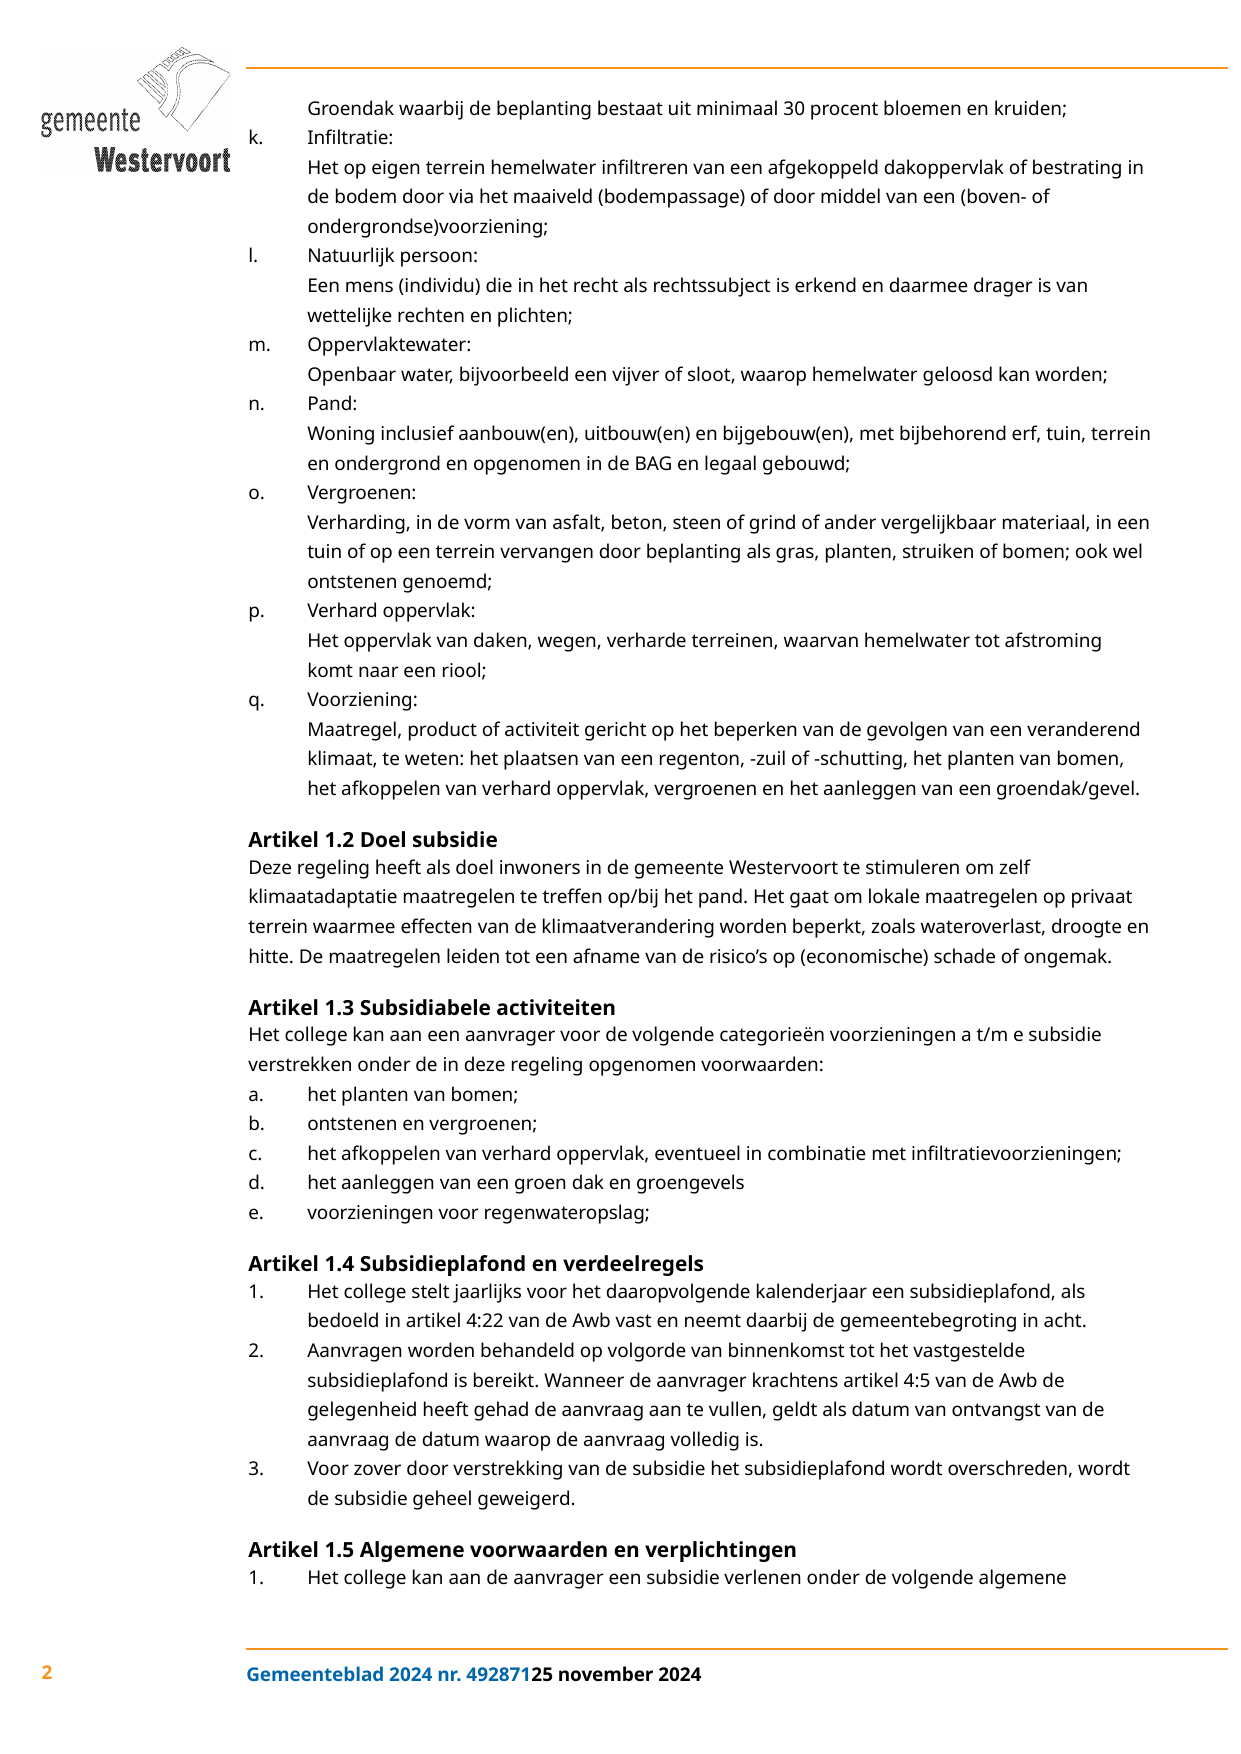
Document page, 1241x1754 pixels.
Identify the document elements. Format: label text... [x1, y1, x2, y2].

list Oppervlaktewater: [248, 331, 1152, 357]
text Artikel 1.2 Doel subsidie [248, 826, 1152, 854]
list Pand: [248, 391, 1152, 416]
list Infiltratie: [248, 124, 1152, 150]
list het afkoppelen van verhard oppervlak, eventueel in combinatie met infiltratievoorzieningen; [248, 1140, 1152, 1166]
list Woning inclusief aanbouw(en), uitbouw(en) en bijgebouw(en), met bijbehorend erf, tuin, terrein en ondergrond en opgenomen in de BAG en legaal gebouwd; [248, 420, 1152, 476]
list Het college kan aan de aanvrager een subsidie verlenen onder de volgende algemene [248, 1564, 1152, 1590]
list Verhard oppervlak: [248, 598, 1152, 623]
list Natuurlijk persoon: [248, 243, 1152, 268]
text Deze regeling heeft als doel inwoners in de gemeente Westervoort te stimuleren om zelf klimaatadaptatie maatregelen te treffen op/bij het pand. Het gaat om lokale maatregelen op privaat terrein waarmee effecten van de klimaatverandering worden beperkt, zoals wateroverlast, droogte en hitte. De maatregelen leiden tot een afname van de risico’s op (economische) schade of ongemak. [248, 854, 1152, 968]
text Artikel 1.5 Algemene voorwaarden en verplichtingen [248, 1536, 1152, 1564]
picture [41, 47, 231, 172]
list ontstenen en vergroenen; [248, 1110, 1152, 1136]
list Een mens (individu) die in het recht als rechtssubject is erkend en daarmee drager is van wettelijke rechten en plichten; [248, 272, 1152, 328]
list het planten van bomen; [248, 1081, 1152, 1107]
list Voorziening: [248, 686, 1152, 712]
text Artikel 1.3 Subsidiabele activiteiten [248, 993, 1152, 1022]
list Openbaar water, bijvoorbeeld een vijver of sloot, waarop hemelwater geloosd kan worden; [248, 361, 1152, 387]
list Verharding, in de vorm van asfalt, beton, steen of grind of ander vergelijkbaar materiaal, in een tuin of op een terrein vervangen door beplanting als gras, planten, struiken of bomen; ook wel ontstenen genoemd; [248, 509, 1152, 594]
list voorzieningen voor regenwateropslag; [248, 1199, 1152, 1225]
list Voor zover door verstrekking van de subsidie het subsidieplafond wordt overschreden, wordt de subsidie geheel geweigerd. [248, 1456, 1152, 1511]
list Aanvragen worden behandeld op volgorde van binnenkomst tot het vastgestelde subsidieplafond is bereikt. Wanneer de aanvrager krachtens artikel 4:5 van de Awb de gelegenheid heeft gehad de aanvraag aan te vullen, geldt als datum van ontvangst van de aanvraag de datum waarop de aanvraag volledig is. [248, 1337, 1152, 1452]
text Het college kan aan een aanvrager voor de volgende categorieën voorzieningen a t/m e subsidie verstrekken onder de in deze regeling opgenomen voorwaarden: [248, 1022, 1152, 1077]
list Maatregel, product of activiteit gericht op het beperken van de gevolgen van een veranderend klimaat, te weten: het plaatsen van een regenton, -zuil of -schutting, het planten van bomen, het afkoppelen van verhard oppervlak, vergroenen en het aanleggen van een groendak/gevel. [248, 716, 1152, 801]
list Het college stelt jaarlijks voor het daaropvolgende kalenderjaar een subsidieplafond, als bedoeld in artikel 4:22 van de Awb vast en neemt daarbij de gemeentebegroting in acht. [248, 1278, 1152, 1333]
text Artikel 1.4 Subsidieplafond en verdeelregels [248, 1249, 1152, 1278]
list Vergroenen: [248, 479, 1152, 505]
list Het op eigen terrein hemelwater infiltreren van een afgekoppeld dakoppervlak of bestrating in de bodem door via het maaiveld (bodempassage) of door middel van een (boven- of ondergrondse)voorziening; [248, 154, 1152, 239]
list het aanleggen van een groen dak en groengevels [248, 1169, 1152, 1195]
list Het oppervlak van daken, wegen, verharde terreinen, waarvan hemelwater tot afstroming komt naar een riool; [248, 627, 1152, 683]
list Groendak waarbij de beplanting bestaat uit minimaal 30 procent bloemen en kruiden; [248, 95, 1152, 121]
